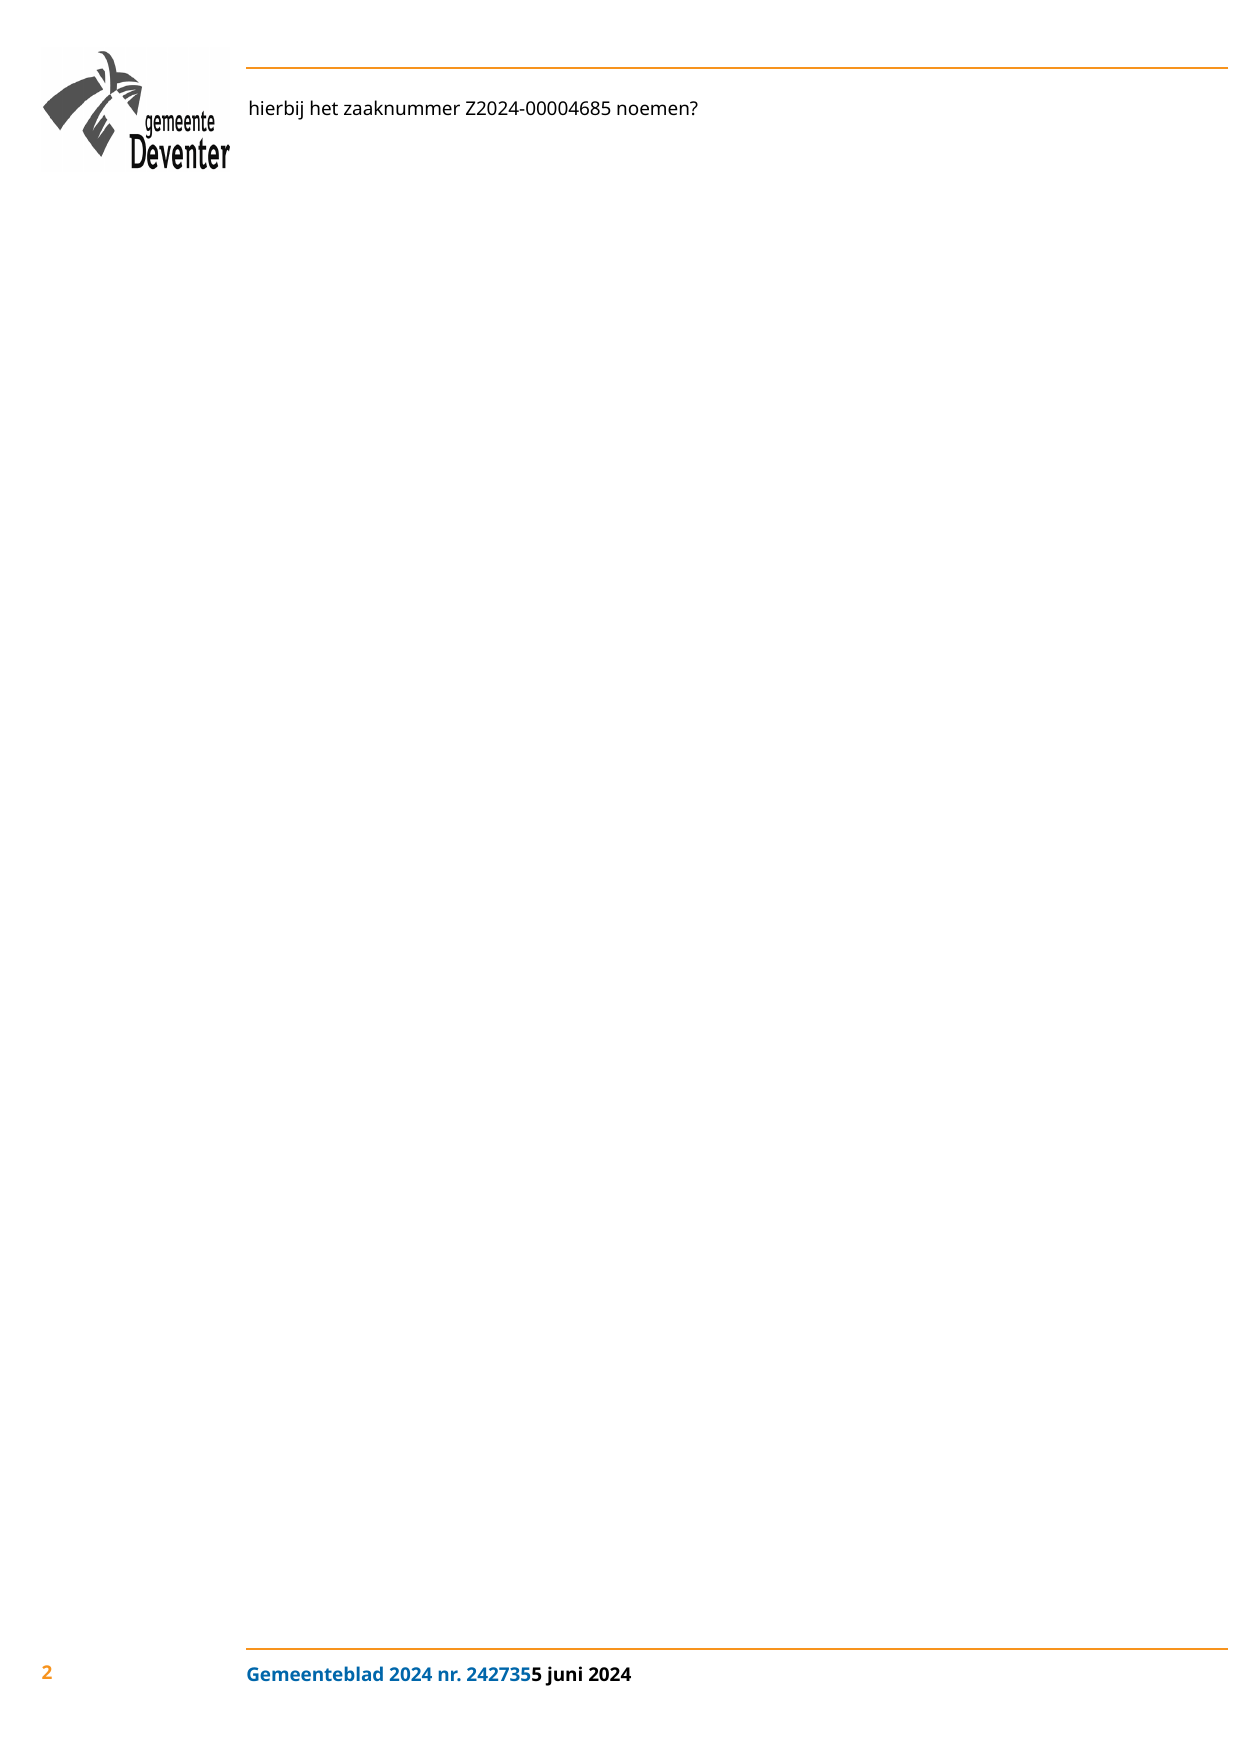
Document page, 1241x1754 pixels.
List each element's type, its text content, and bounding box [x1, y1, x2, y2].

text hierbij het zaaknummer Z2024-00004685 noemen? [248, 95, 1152, 121]
picture [41, 47, 231, 172]
